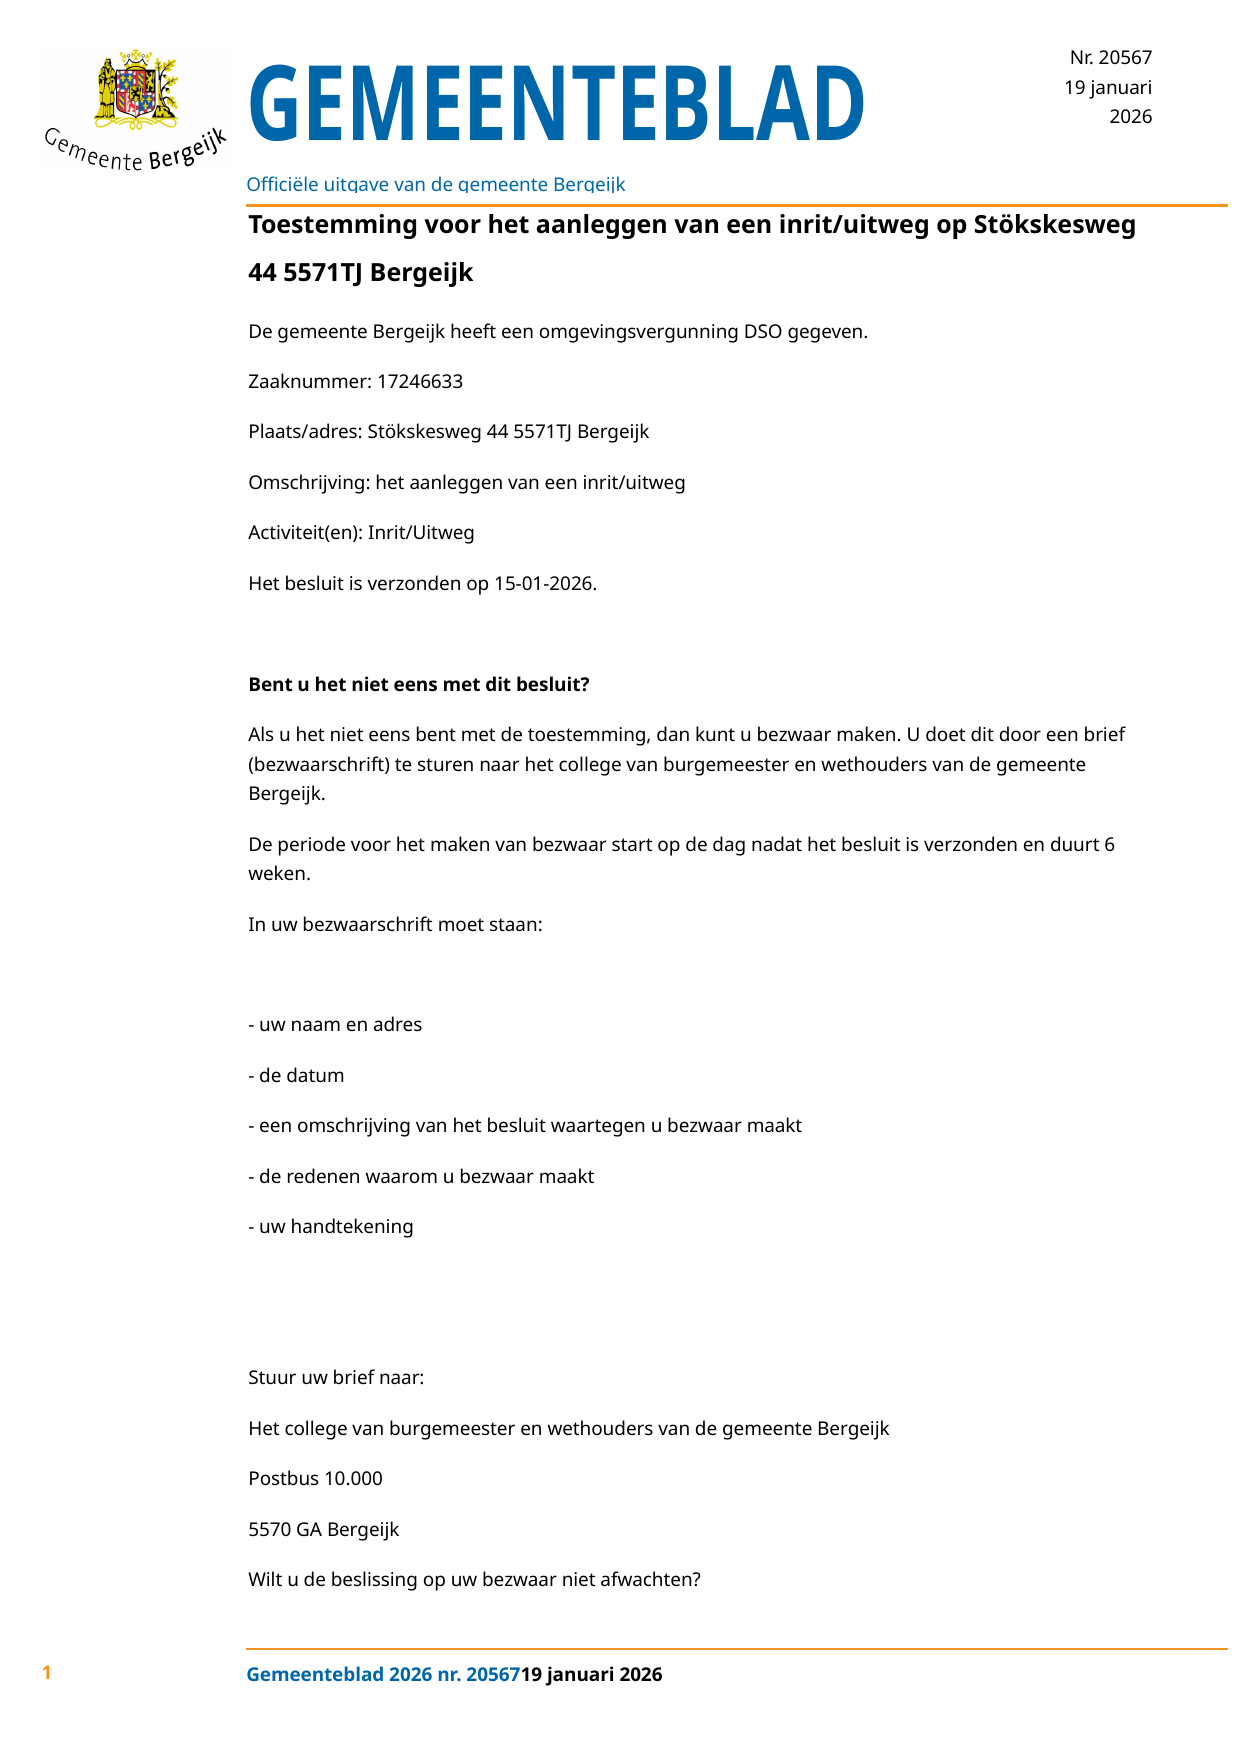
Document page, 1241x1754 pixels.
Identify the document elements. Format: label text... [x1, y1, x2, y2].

text De periode voor het maken van bezwaar start op de dag nadat het besluit is verzonden en duurt 6 weken. [248, 831, 1152, 886]
text Zaaknummer: 17246633 [248, 368, 1152, 394]
text - een omschrijving van het besluit waartegen u bezwaar maakt [248, 1112, 1152, 1138]
picture [41, 47, 231, 172]
text Omschrijving: het aanleggen van een inrit/uitweg [248, 469, 1152, 495]
text In uw bezwaarschrift moet staan: [248, 911, 1152, 937]
text - uw handtekening [248, 1213, 1152, 1239]
text Het college van burgemeester en wethouders van de gemeente Bergeijk [248, 1415, 1152, 1441]
text Plaats/adres: Stökskesweg 44 5571TJ Bergeijk [248, 419, 1152, 444]
text De gemeente Bergeijk heeft een omgevingsvergunning DSO gegeven. [248, 318, 1152, 344]
text Stuur uw brief naar: [248, 1364, 1152, 1390]
text Postbus 10.000 [248, 1465, 1152, 1491]
text Als u het niet eens bent met de toestemming, dan kunt u bezwaar maken. U doet dit door een brief (bezwaarschrift) te sturen naar het college van burgemeester en wethouders van de gemeente Bergeijk. [248, 721, 1152, 806]
text - uw naam en adres [248, 1012, 1152, 1037]
text Bent u het niet eens met dit besluit? [248, 671, 1152, 697]
text - de datum [248, 1062, 1152, 1088]
text 5570 GA Bergeijk [248, 1516, 1152, 1542]
text Activiteit(en): Inrit/Uitweg [248, 519, 1152, 545]
text Toestemming voor het aanleggen van een inrit/uitweg op Stökskesweg 44 5571TJ Bergeijk [248, 207, 1152, 288]
text Het besluit is verzonden op 15-01-2026. [248, 570, 1152, 596]
text Wilt u de beslissing op uw bezwaar niet afwachten? [248, 1566, 1152, 1592]
text - de redenen waarom u bezwaar maakt [248, 1163, 1152, 1189]
